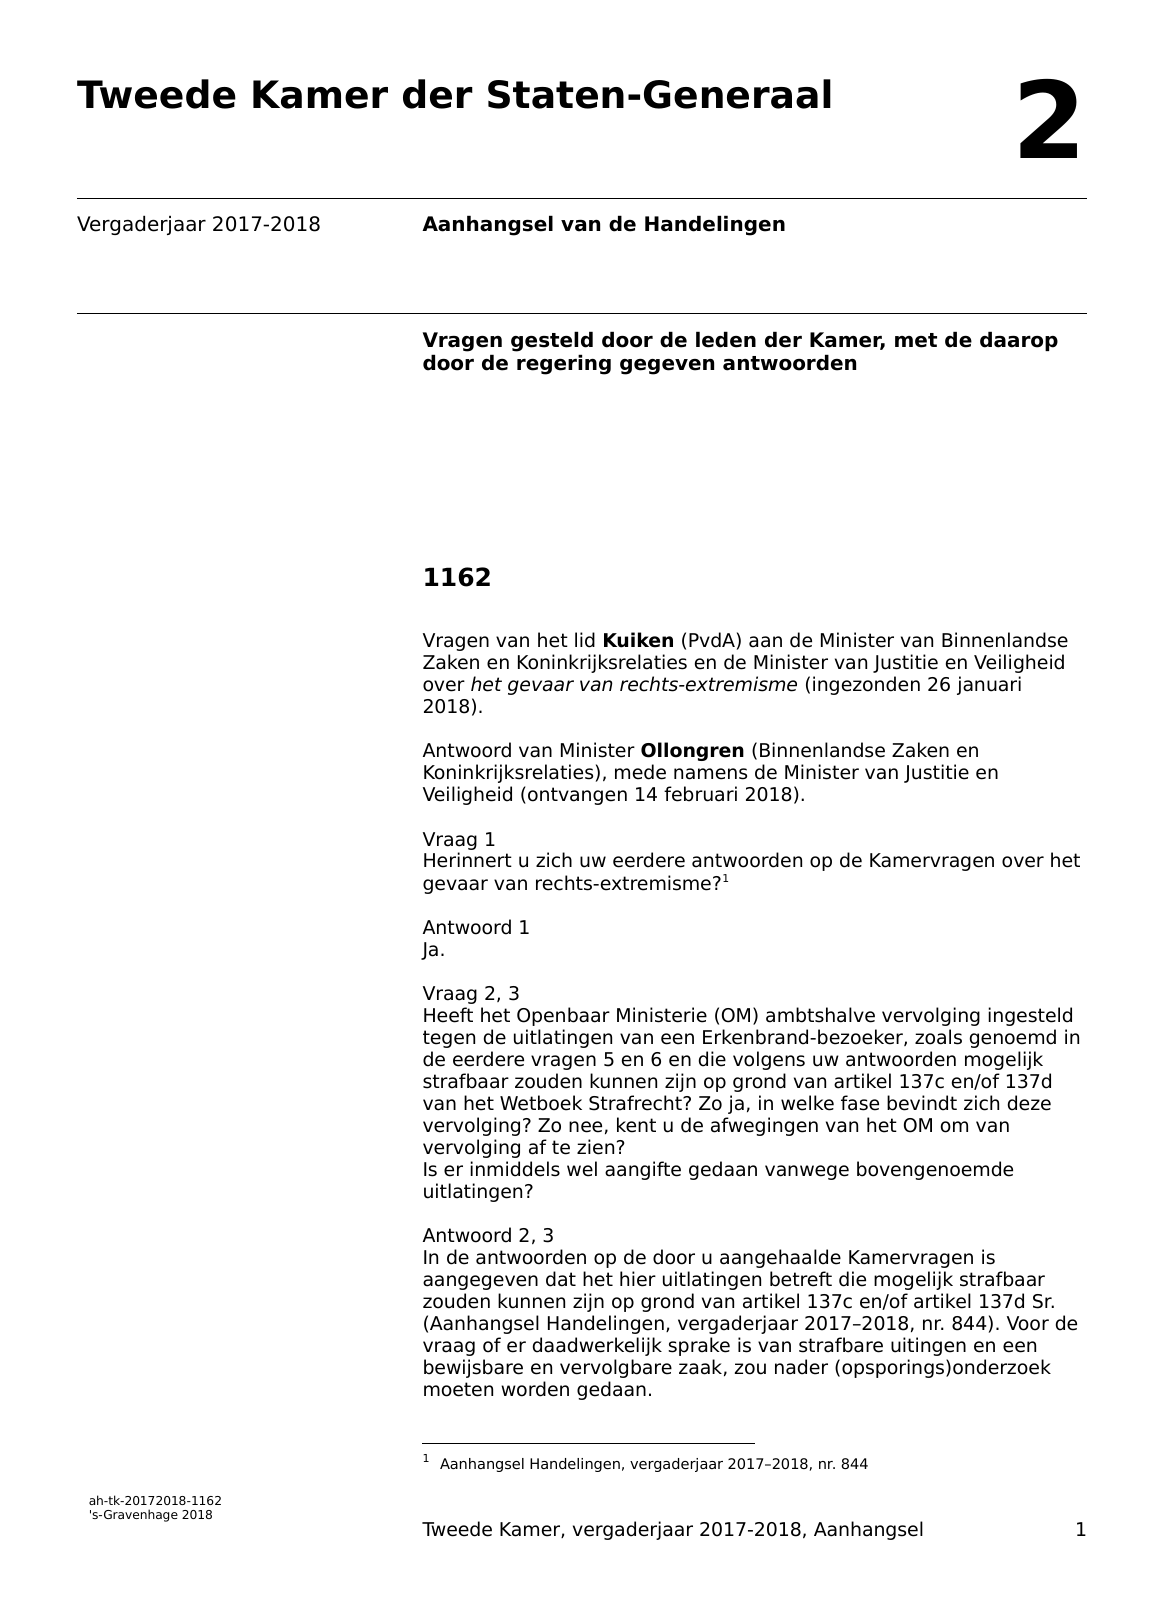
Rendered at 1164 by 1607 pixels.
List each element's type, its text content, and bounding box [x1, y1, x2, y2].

text Antwoord 1 [422, 917, 1087, 938]
text Vragen van het lid Kuiken (PvdA) aan de Minister van Binnenlandse Zaken en Koninkrijksrelaties en de Minister van Justitie en Veiligheid over het gevaar van rechts-extremisme (ingezonden 26 januari 2018). [422, 630, 1087, 718]
text Is er inmiddels wel aangifte gedaan vanwege bovengenoemde uitlatingen? [422, 1158, 1087, 1202]
text Herinnert u zich uw eerdere antwoorden op de Kamervragen over het gevaar van rechts-extremisme? [422, 850, 1087, 894]
text Aanhangsel Handelingen, vergaderjaar 2017–2018, nr. 844 [422, 1452, 1087, 1474]
text ah-tk-20172018-1162 [88, 1494, 323, 1508]
table_cell [77, 314, 422, 375]
table_header Tweede Kamer der Staten-Generaal [77, 59, 886, 198]
text Vraag 1 [422, 828, 1087, 850]
text Ja. [422, 938, 1087, 961]
text Vraag 2, 3 [422, 983, 1087, 1005]
table_cell Aanhangsel van de Handelingen [422, 199, 1087, 313]
text Antwoord 2, 3 [422, 1225, 1087, 1247]
table_cell Vragen gesteld door de leden der Kamer, met de daarop door de regering gegeven antwoorden [422, 314, 1087, 375]
table_header 2 [886, 59, 1087, 198]
text 1162 [422, 563, 1087, 592]
text Heeft het Openbaar Ministerie (OM) ambtshalve vervolging ingesteld tegen de uitlatingen van een Erkenbrand-bezoeker, zoals genoemd in de eerdere vragen 5 en 6 en die volgens uw antwoorden mogelijk strafbaar zouden kunnen zijn op grond van artikel 137c en/of 137d van het Wetboek Strafrecht? Zo ja, in welke fase bevindt zich deze vervolging? Zo nee, kent u de afwegingen van het OM om van vervolging af te zien? [422, 1005, 1087, 1158]
text Antwoord van Minister Ollongren (Binnenlandse Zaken en Koninkrijksrelaties), mede namens de Minister van Justitie en Veiligheid (ontvangen 14 februari 2018). [422, 740, 1087, 806]
text 's-Gravenhage 2018 [88, 1508, 323, 1522]
table_cell Vergaderjaar 2017-2018 [77, 199, 422, 313]
text In de antwoorden op de door u aangehaalde Kamervragen is aangegeven dat het hier uitlatingen betreft die mogelijk strafbaar zouden kunnen zijn op grond van artikel 137c en/of artikel 137d Sr. (Aanhangsel Handelingen, vergaderjaar 2017–2018, nr. 844). Voor de vraag of er daadwerkelijk sprake is van strafbare uitingen en een bewijsbare en vervolgbare zaak, zou nader (opsporings)onderzoek moeten worden gedaan. [422, 1247, 1087, 1401]
